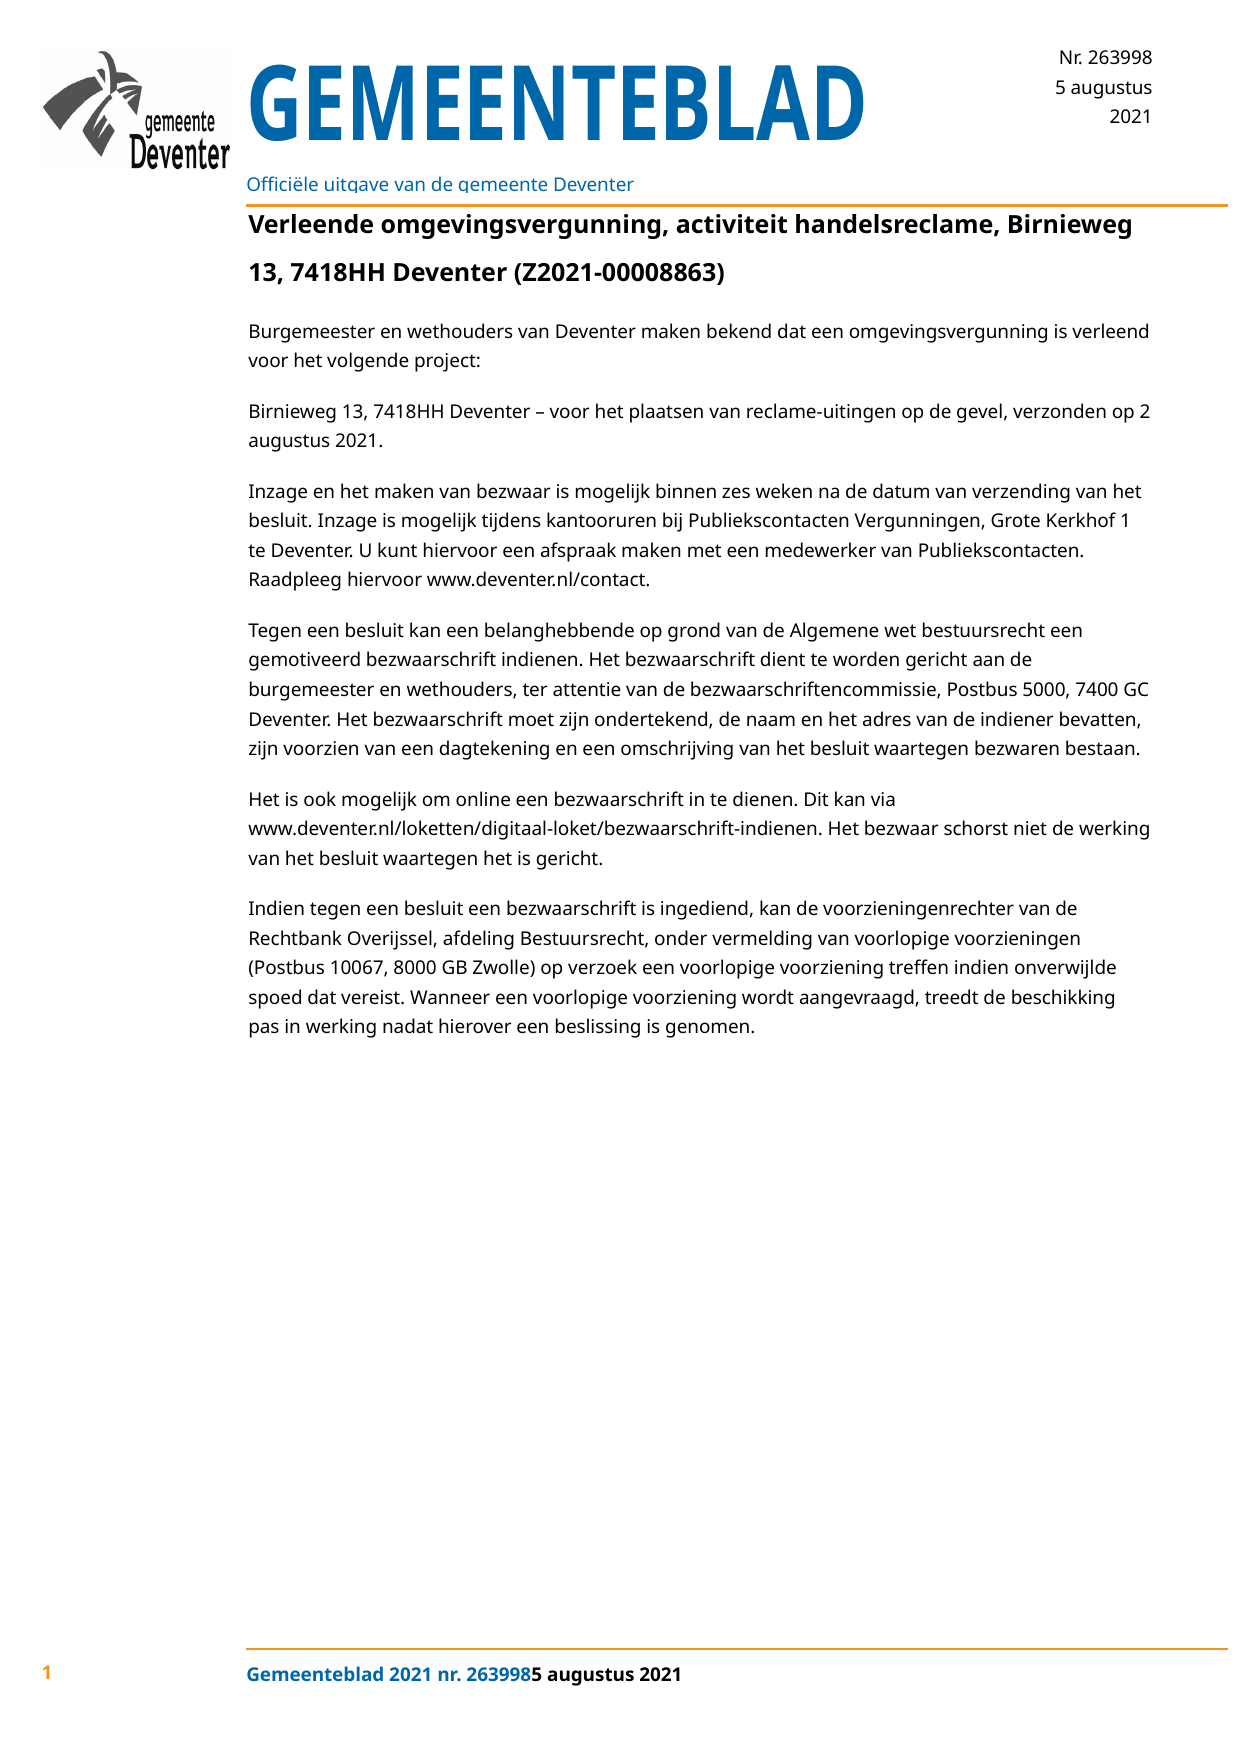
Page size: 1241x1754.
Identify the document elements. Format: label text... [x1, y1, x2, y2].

text Tegen een besluit kan een belanghebbende op grond van de Algemene wet bestuursrecht een gemotiveerd bezwaarschrift indienen. Het bezwaarschrift dient te worden gericht aan de burgemeester en wethouders, ter attentie van de bezwaarschriftencommissie, Postbus 5000, 7400 GC Deventer. Het bezwaarschrift moet zijn ondertekend, de naam en het adres van de indiener bevatten, zijn voorzien van een dagtekening en een omschrijving van het besluit waartegen bezwaren bestaan. [248, 617, 1152, 761]
picture [41, 47, 231, 172]
text Inzage en het maken van bezwaar is mogelijk binnen zes weken na de datum van verzending van het besluit. Inzage is mogelijk tijdens kantooruren bij Publiekscontacten Vergunningen, Grote Kerkhof 1 te Deventer. U kunt hiervoor een afspraak maken met een medewerker van Publiekscontacten. Raadpleeg hiervoor www.deventer.nl/contact. [248, 478, 1152, 592]
text Het is ook mogelijk om online een bezwaarschrift in te dienen. Dit kan via www.deventer.nl/loketten/digitaal-loket/bezwaarschrift-indienen. Het bezwaar schorst niet de werking van het besluit waartegen het is gericht. [248, 786, 1152, 871]
text Burgemeester en wethouders van Deventer maken bekend dat een omgevingsvergunning is verleend voor het volgende project: [248, 318, 1152, 373]
text Verleende omgevingsvergunning, activiteit handelsreclame, Birnieweg 13, 7418HH Deventer (Z2021-00008863) [248, 207, 1152, 288]
text Indien tegen een besluit een bezwaarschrift is ingediend, kan de voorzieningenrechter van de Rechtbank Overijssel, afdeling Bestuursrecht, onder vermelding van voorlopige voorzieningen (Postbus 10067, 8000 GB Zwolle) op verzoek een voorlopige voorziening treffen indien onverwijlde spoed dat vereist. Wanneer een voorlopige voorziening wordt aangevraagd, treedt de beschikking pas in werking nadat hierover een beslissing is genomen. [248, 895, 1152, 1039]
text Birnieweg 13, 7418HH Deventer – voor het plaatsen van reclame-uitingen op de gevel, verzonden op 2 augustus 2021. [248, 398, 1152, 453]
